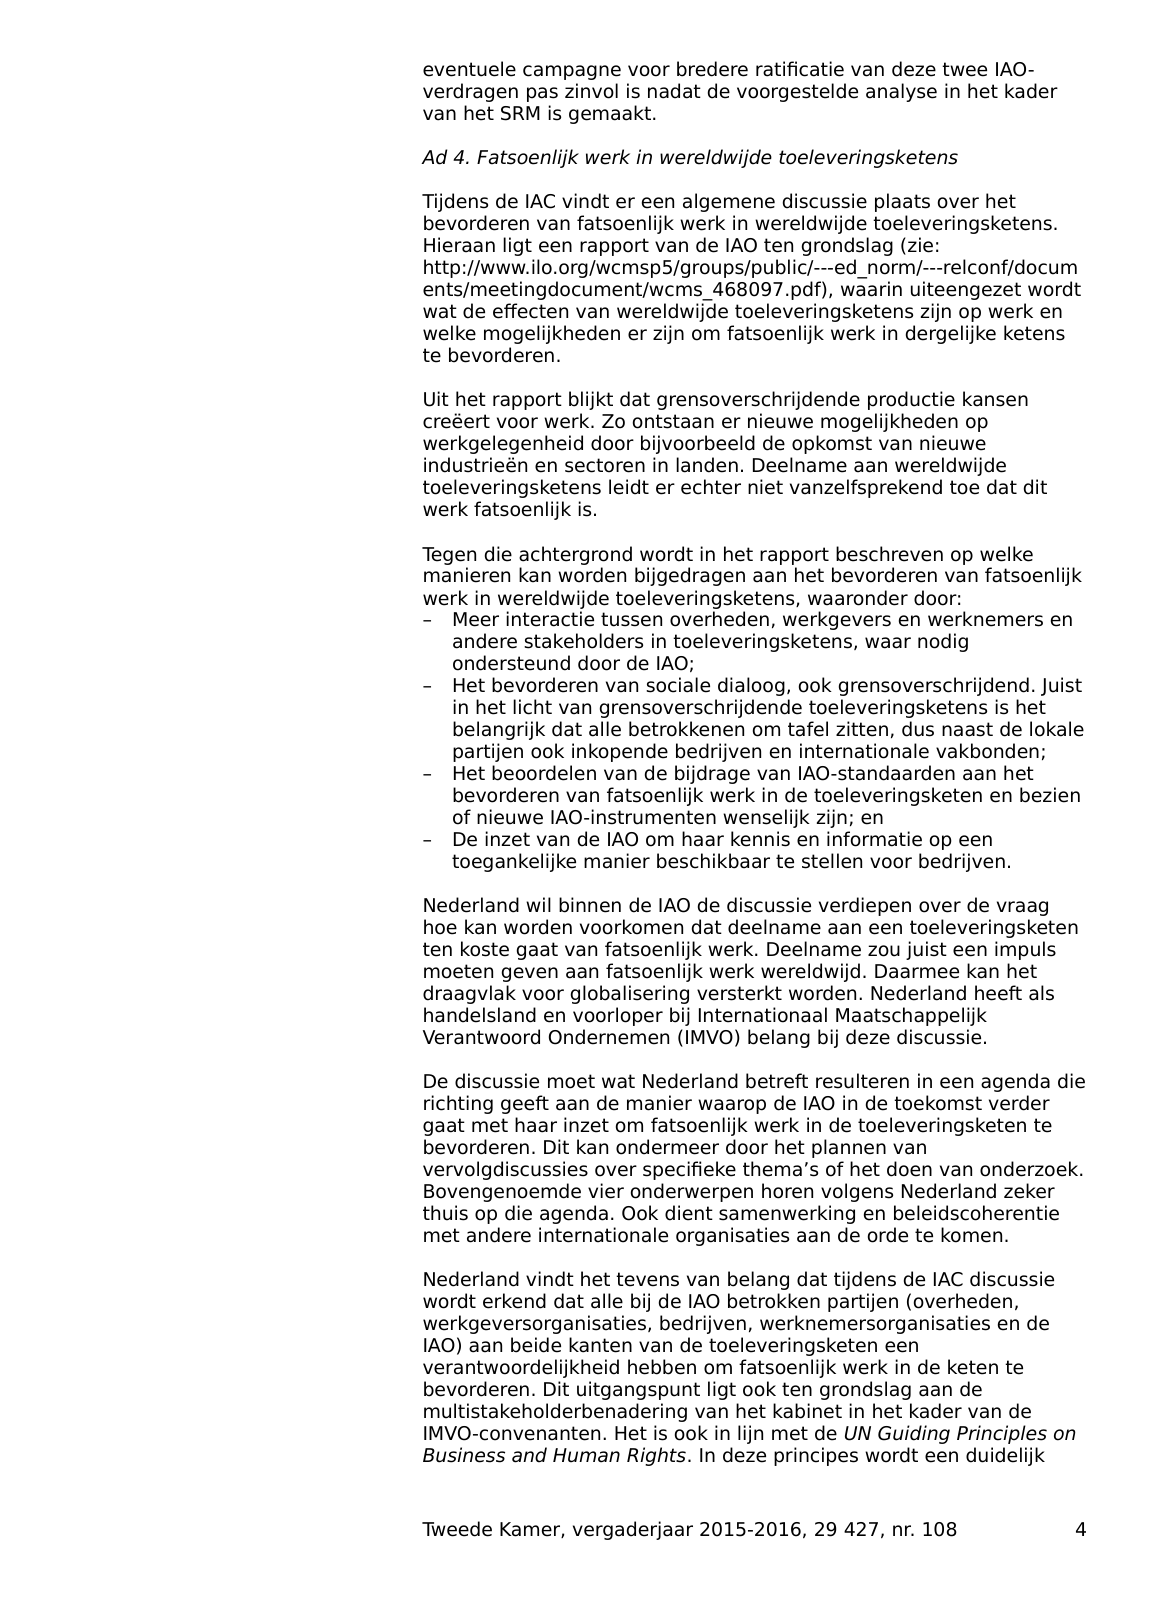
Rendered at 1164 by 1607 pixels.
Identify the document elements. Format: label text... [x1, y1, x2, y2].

text – De inzet van de IAO om haar kennis en informatie op een toegankelijke manier beschikbaar te stellen voor bedrijven. [422, 829, 1087, 873]
text Nederland vindt het tevens van belang dat tijdens de IAC discussie wordt erkend dat alle bij de IAO betrokken partijen (overheden, werkgeversorganisaties, bedrijven, werknemersorganisaties en de IAO) aan beide kanten van de toeleveringsketen een verantwoordelijkheid hebben om fatsoenlijk werk in de keten te bevorderen. Dit uitgangspunt ligt ook ten grondslag aan de multistakeholderbenadering van het kabinet in het kader van de IMVO-convenanten. Het is ook in lijn met de UN Guiding Principles on Business and Human Rights. In deze principes wordt een duidelijk [422, 1269, 1087, 1467]
text Uit het rapport blijkt dat grensoverschrijdende productie kansen creëert voor werk. Zo ontstaan er nieuwe mogelijkheden op werkgelegenheid door bijvoorbeeld de opkomst van nieuwe industrieën en sectoren in landen. Deelname aan wereldwijde toeleveringsketens leidt er echter niet vanzelfsprekend toe dat dit werk fatsoenlijk is. [422, 389, 1087, 521]
text Tegen die achtergrond wordt in het rapport beschreven op welke manieren kan worden bijgedragen aan het bevorderen van fatsoenlijk werk in wereldwijde toeleveringsketens, waaronder door: [422, 543, 1087, 609]
text Nederland wil binnen de IAO de discussie verdiepen over de vraag hoe kan worden voorkomen dat deelname aan een toeleveringsketen ten koste gaat van fatsoenlijk werk. Deelname zou juist een impuls moeten geven aan fatsoenlijk werk wereldwijd. Daarmee kan het draagvlak voor globalisering versterkt worden. Nederland heeft als handelsland en voorloper bij Internationaal Maatschappelijk Verantwoord Ondernemen (IMVO) belang bij deze discussie. [422, 895, 1087, 1049]
subtitle Ad 4. Fatsoenlijk werk in wereldwijde toeleveringsketens [422, 147, 1087, 169]
text De discussie moet wat Nederland betreft resulteren in een agenda die richting geeft aan de manier waarop de IAO in de toekomst verder gaat met haar inzet om fatsoenlijk werk in de toeleveringsketen te bevorderen. Dit kan ondermeer door het plannen van vervolgdiscussies over specifieke thema’s of het doen van onderzoek. Bovengenoemde vier onderwerpen horen volgens Nederland zeker thuis op die agenda. Ook dient samenwerking en beleidscoherentie met andere internationale organisaties aan de orde te komen. [422, 1071, 1087, 1247]
text – Meer interactie tussen overheden, werkgevers en werknemers en andere stakeholders in toeleveringsketens, waar nodig ondersteund door de IAO; [422, 609, 1087, 675]
text – Het beoordelen van de bijdrage van IAO-standaarden aan het bevorderen van fatsoenlijk werk in de toeleveringsketen en bezien of nieuwe IAO-instrumenten wenselijk zijn; en [422, 763, 1087, 829]
text – Het bevorderen van sociale dialoog, ook grensoverschrijdend. Juist in het licht van grensoverschrijdende toeleveringsketens is het belangrijk dat alle betrokkenen om tafel zitten, dus naast de lokale partijen ook inkopende bedrijven en internationale vakbonden; [422, 675, 1087, 763]
text Tijdens de IAC vindt er een algemene discussie plaats over het bevorderen van fatsoenlijk werk in wereldwijde toeleveringsketens. Hieraan ligt een rapport van de IAO ten grondslag (zie: http://www.ilo.org/wcmsp5/groups/public/---ed_norm/---relconf/documents/meetingdocument/wcms_468097.pdf), waarin uiteengezet wordt wat de effecten van wereldwijde toeleveringsketens zijn op werk en welke mogelijkheden er zijn om fatsoenlijk werk in dergelijke ketens te bevorderen. [422, 191, 1087, 367]
text eventuele campagne voor bredere ratificatie van deze twee IAO-verdragen pas zinvol is nadat de voorgestelde analyse in het kader van het SRM is gemaakt. [422, 59, 1087, 125]
